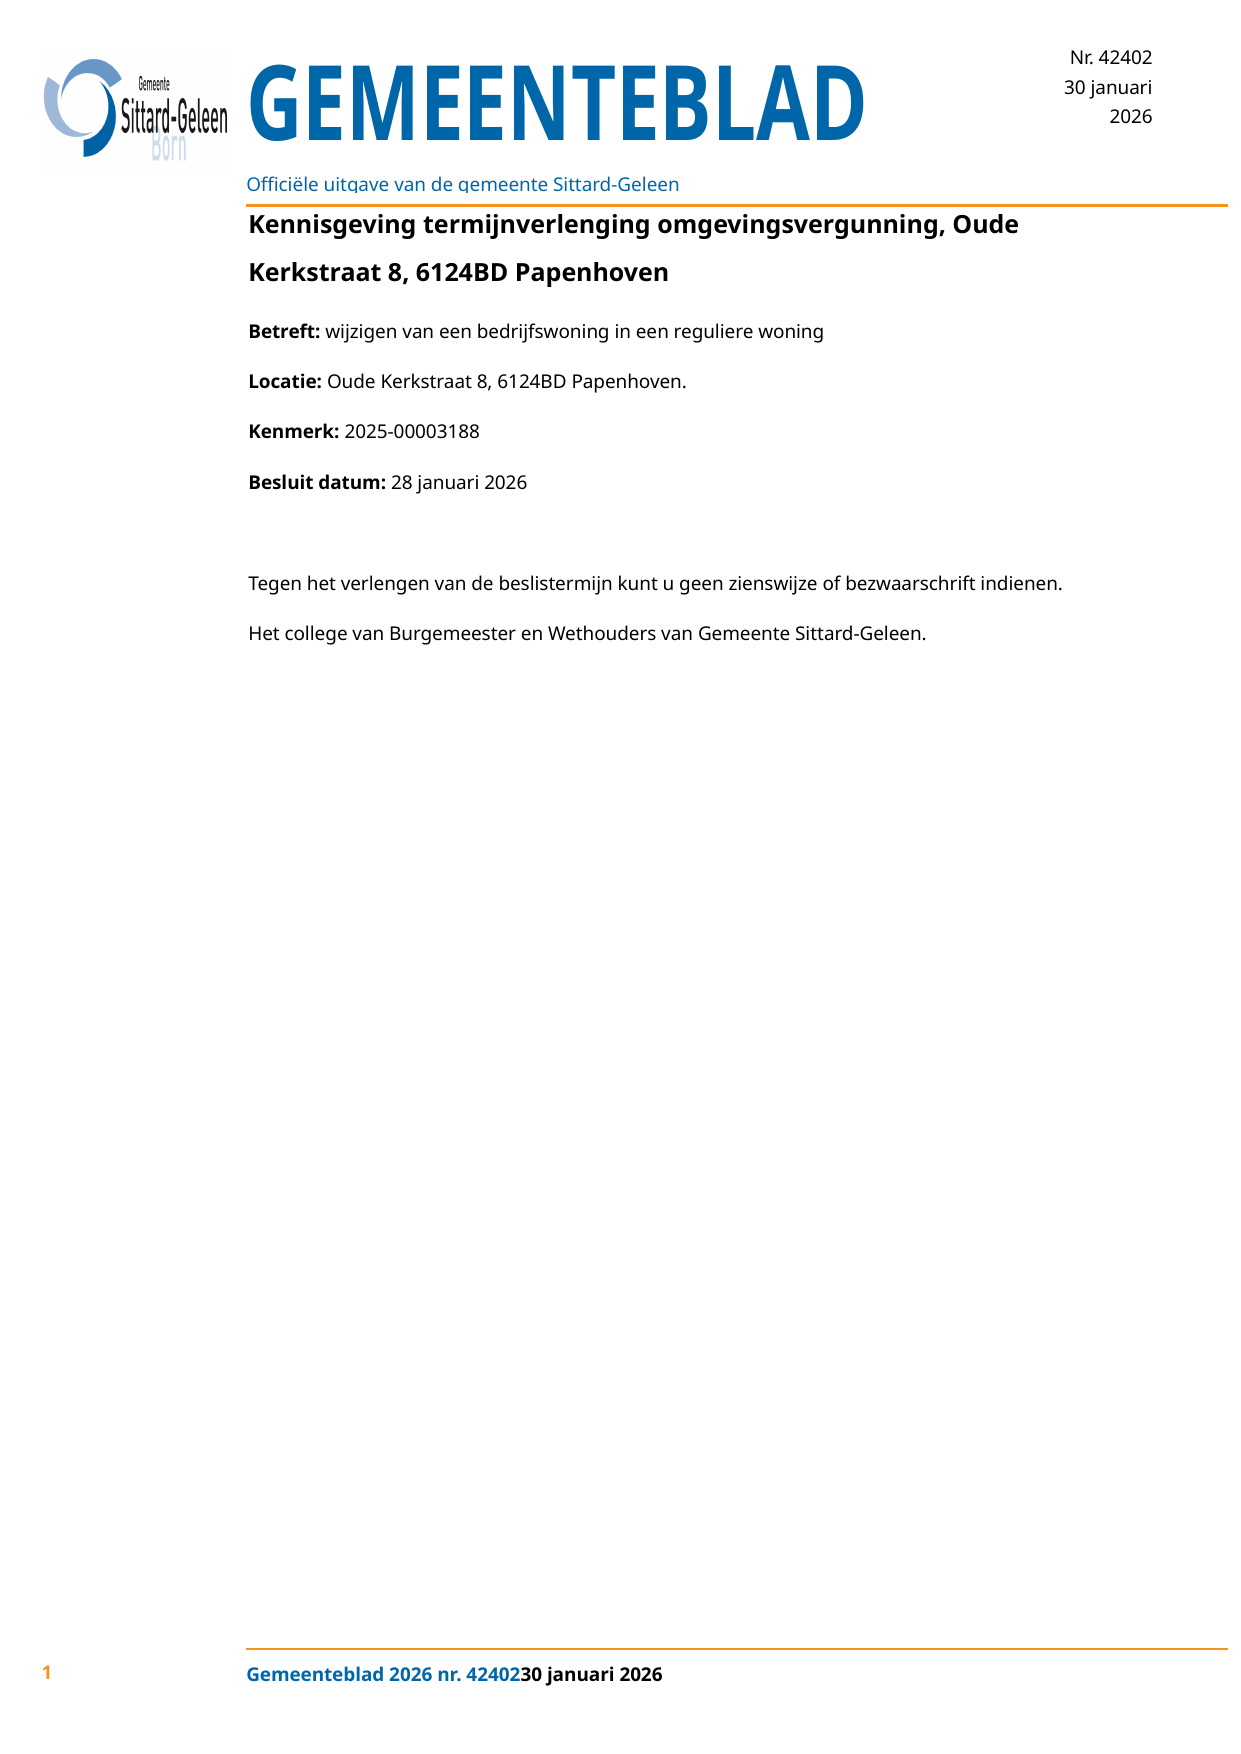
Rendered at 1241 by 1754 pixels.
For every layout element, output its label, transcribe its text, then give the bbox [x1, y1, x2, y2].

picture [41, 47, 231, 172]
text Kennisgeving termijnverlenging omgevingsvergunning, Oude Kerkstraat 8, 6124BD Papenhoven [248, 207, 1152, 288]
text Kenmerk: 2025-00003188 [248, 419, 1152, 444]
text Tegen het verlengen van de beslistermijn kunt u geen zienswijze of bezwaarschrift indienen. [248, 570, 1152, 596]
text Betreft: wijzigen van een bedrijfswoning in een reguliere woning [248, 318, 1152, 344]
text Locatie: Oude Kerkstraat 8, 6124BD Papenhoven. [248, 368, 1152, 394]
text Besluit datum: 28 januari 2026 [248, 469, 1152, 495]
text Het college van Burgemeester en Wethouders van Gemeente Sittard-Geleen. [248, 620, 1152, 646]
